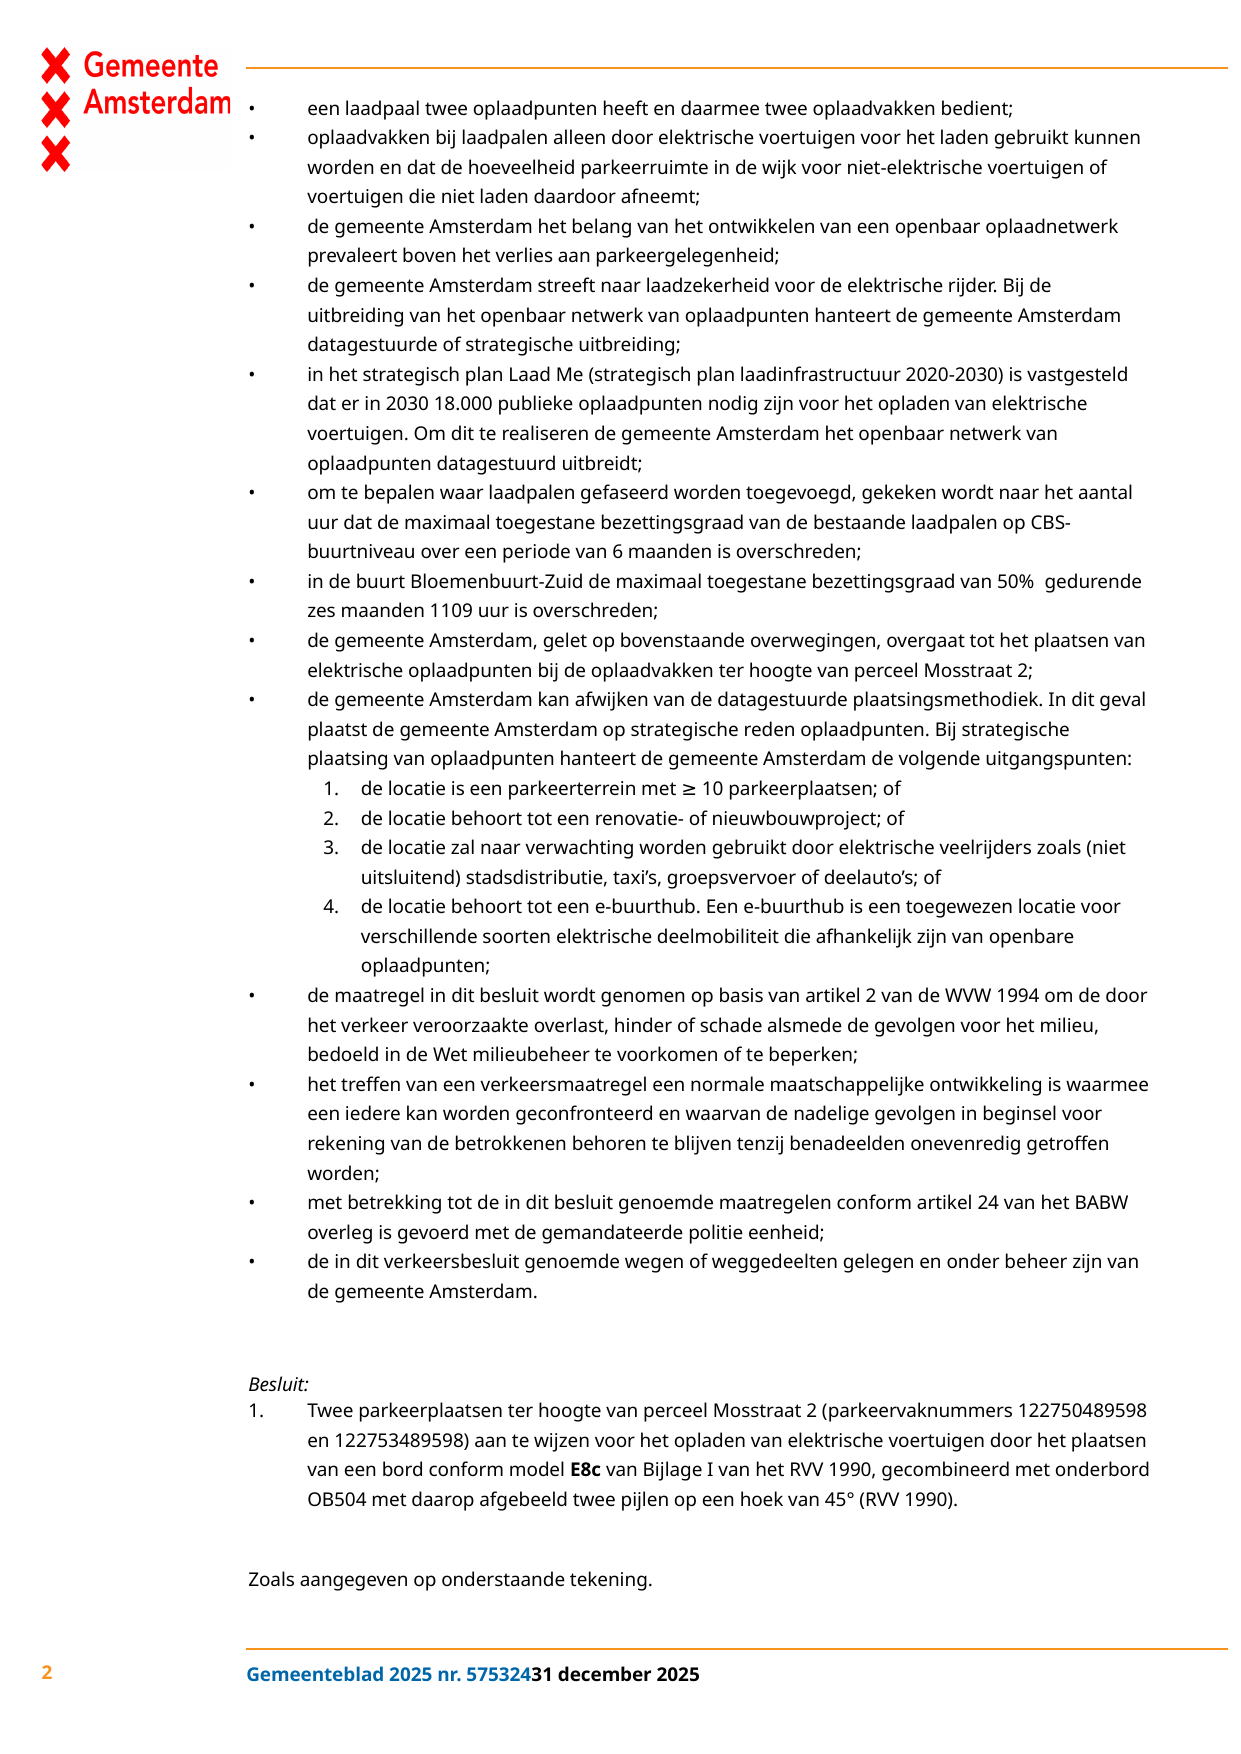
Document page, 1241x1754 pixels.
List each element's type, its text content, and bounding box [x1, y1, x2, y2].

list in de buurt Bloemenbuurt-Zuid de maximaal toegestane bezettingsgraad van 50% gedurende zes maanden 1109 uur is overschreden; [248, 568, 1152, 623]
list met betrekking tot de in dit besluit genoemde maatregelen conform artikel 24 van het BABW overleg is gevoerd met de gemandateerde politie eenheid; [248, 1189, 1152, 1245]
list de gemeente Amsterdam streeft naar laadzekerheid voor de elektrische rijder. Bij de uitbreiding van het openbaar netwerk van oplaadpunten hanteert de gemeente Amsterdam datagestuurde of strategische uitbreiding; [248, 272, 1152, 357]
list de maatregel in dit besluit wordt genomen op basis van artikel 2 van de WVW 1994 om de door het verkeer veroorzaakte overlast, hinder of schade alsmede de gevolgen voor het milieu, bedoeld in de Wet milieubeheer te voorkomen of te beperken; [248, 982, 1152, 1067]
list een laadpaal twee oplaadpunten heeft en daarmee twee oplaadvakken bedient; [248, 95, 1152, 121]
list oplaadvakken bij laadpalen alleen door elektrische voertuigen voor het laden gebruikt kunnen worden en dat de hoeveelheid parkeerruimte in de wijk voor niet-elektrische voertuigen of voertuigen die niet laden daardoor afneemt; [248, 124, 1152, 209]
list de locatie zal naar verwachting worden gebruikt door elektrische veelrijders zoals (niet uitsluitend) stadsdistributie, taxi’s, groepsvervoer of deelauto’s; of [323, 834, 1152, 890]
list de gemeente Amsterdam kan afwijken van de datagestuurde plaatsingsmethodiek. In dit geval plaatst de gemeente Amsterdam op strategische reden oplaadpunten. Bij strategische plaatsing van oplaadpunten hanteert de gemeente Amsterdam de volgende uitgangspunten: [248, 686, 1152, 771]
picture [41, 47, 231, 172]
list de gemeente Amsterdam, gelet op bovenstaande overwegingen, overgaat tot het plaatsen van elektrische oplaadpunten bij de oplaadvakken ter hoogte van perceel Mosstraat 2; [248, 627, 1152, 683]
list het treffen van een verkeersmaatregel een normale maatschappelijke ontwikkeling is waarmee een iedere kan worden geconfronteerd en waarvan de nadelige gevolgen in beginsel voor rekening van de betrokkenen behoren te blijven tenzij benadeelden onevenredig getroffen worden; [248, 1071, 1152, 1186]
list de gemeente Amsterdam het belang van het ontwikkelen van een openbaar oplaadnetwerk prevaleert boven het verlies aan parkeergelegenheid; [248, 213, 1152, 268]
list de locatie behoort tot een e-buurthub. Een e-buurthub is een toegewezen locatie voor verschillende soorten elektrische deelmobiliteit die afhankelijk zijn van openbare oplaadpunten; [323, 893, 1152, 978]
list Twee parkeerplaatsen ter hoogte van perceel Mosstraat 2 (parkeervaknummers 122750489598 en 122753489598) aan te wijzen voor het opladen van elektrische voertuigen door het plaatsen van een bord conform model E8c van Bijlage I van het RVV 1990, gecombineerd met onderbord OB504 met daarop afgebeeld twee pijlen op een hoek van 45° (RVV 1990). [248, 1397, 1152, 1512]
list de in dit verkeersbesluit genoemde wegen of weggedeelten gelegen en onder beheer zijn van de gemeente Amsterdam. [248, 1248, 1152, 1304]
list de locatie behoort tot een renovatie- of nieuwbouwproject; of [323, 805, 1152, 831]
list in het strategisch plan Laad Me (strategisch plan laadinfrastructuur 2020-2030) is vastgesteld dat er in 2030 18.000 publieke oplaadpunten nodig zijn voor het opladen van elektrische voertuigen. Om dit te realiseren de gemeente Amsterdam het openbaar netwerk van oplaadpunten datagestuurd uitbreidt; [248, 361, 1152, 476]
text Besluit: [248, 1372, 1152, 1397]
text Zoals aangegeven op onderstaande tekening. [248, 1566, 1152, 1592]
list om te bepalen waar laadpalen gefaseerd worden toegevoegd, gekeken wordt naar het aantal uur dat de maximaal toegestane bezettingsgraad van de bestaande laadpalen op CBS-buurtniveau over een periode van 6 maanden is overschreden; [248, 479, 1152, 564]
list de locatie is een parkeerterrein met ≥ 10 parkeerplaatsen; of [323, 775, 1152, 801]
